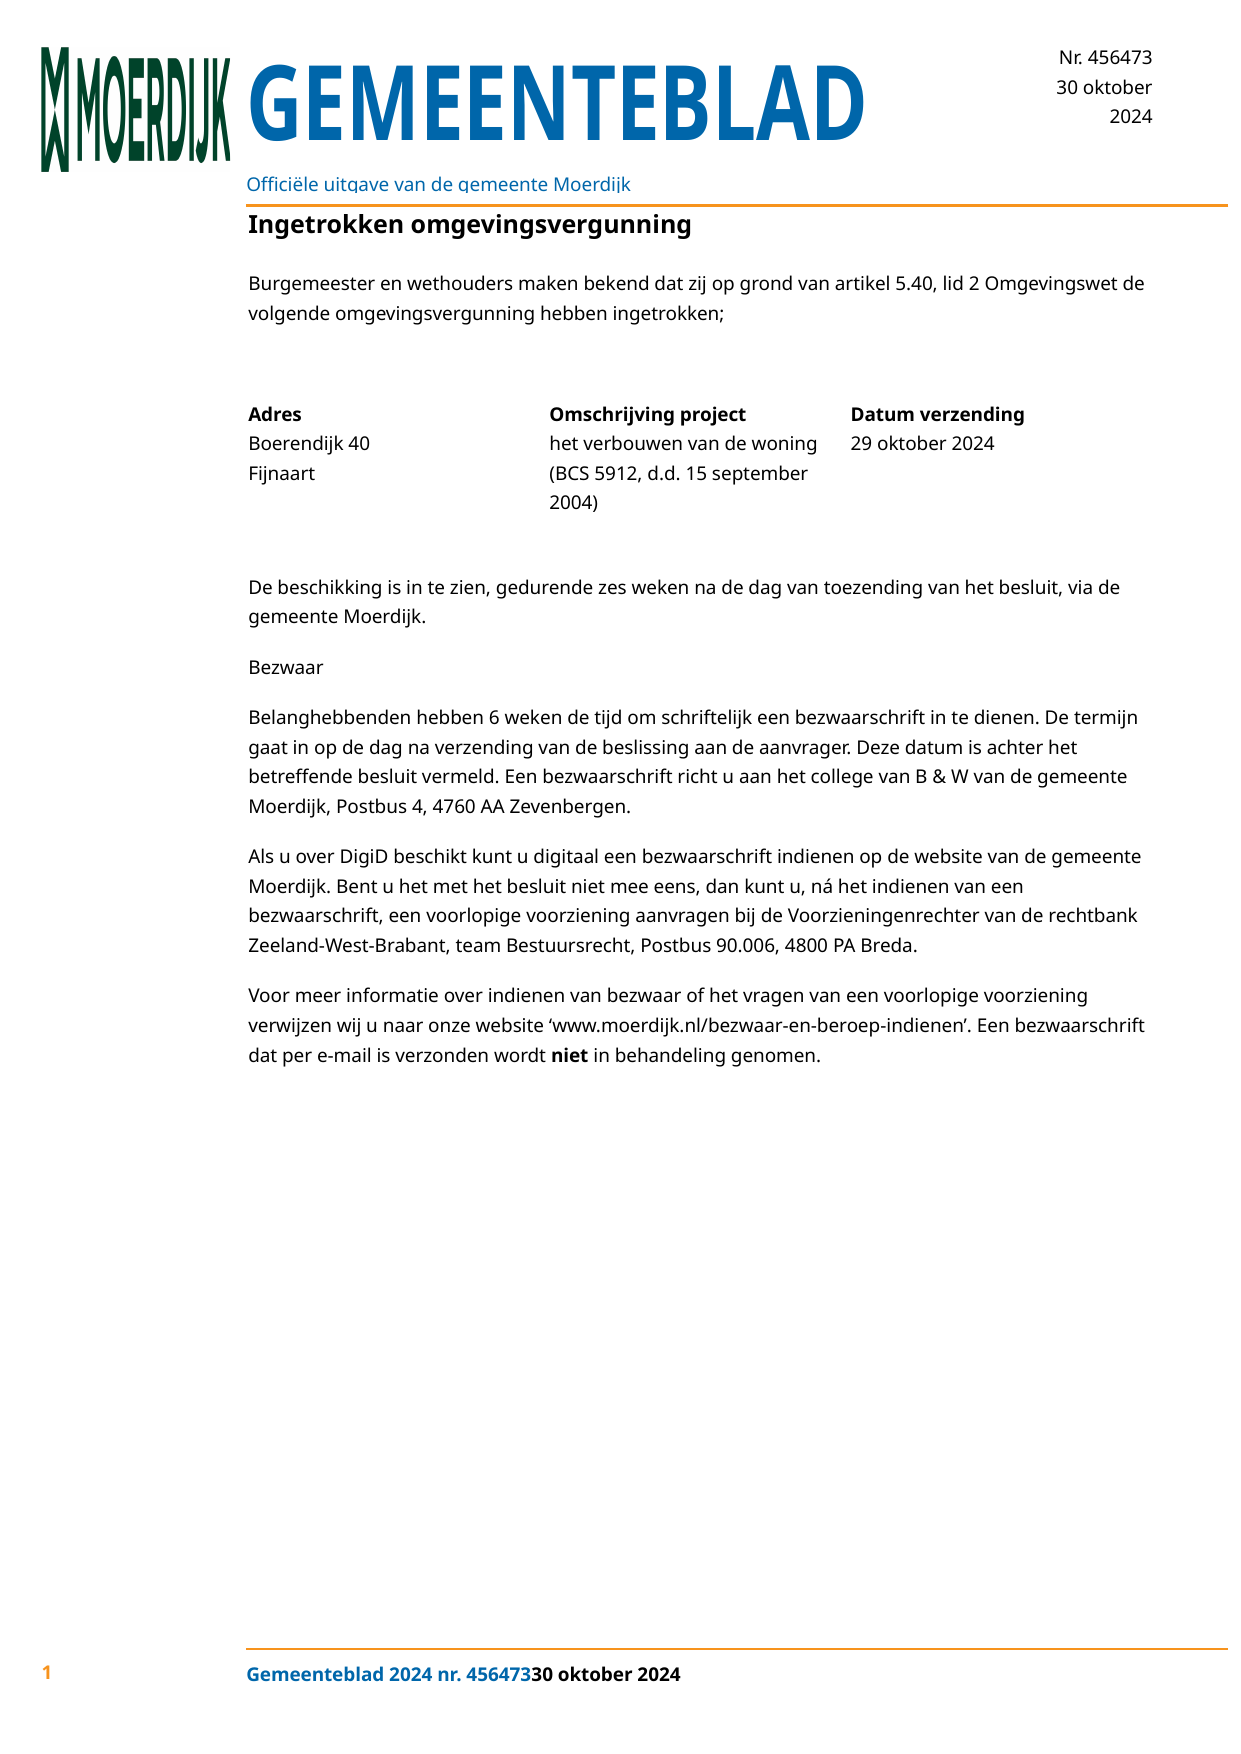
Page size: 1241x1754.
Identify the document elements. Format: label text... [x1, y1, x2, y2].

text Voor meer informatie over indienen van bezwaar of het vragen van een voorlopige voorziening verwijzen wij u naar onze website ‘www.moerdijk.nl/bezwaar-en-beroep-indienen’. Een bezwaarschrift dat per e-mail is verzonden wordt niet in behandeling genomen. [248, 983, 1152, 1067]
text Belanghebbenden hebben 6 weken de tijd om schriftelijk een bezwaarschrift in te dienen. De termijn gaat in op de dag na verzending van de beslissing aan de aanvrager. Deze datum is achter het betreffende besluit vermeld. Een bezwaarschrift richt u aan het college van B & W van de gemeente Moerdijk, Postbus 4, 4760 AA Zevenbergen. [248, 704, 1152, 819]
text Bezwaar [248, 654, 1152, 679]
table_header Adres Boerendijk 40 Fijnaart [248, 401, 549, 545]
table_header Datum verzending 29 oktober 2024 [850, 401, 1152, 545]
text De beschikking is in te zien, gedurende zes weken na de dag van toezending van het besluit, via de gemeente Moerdijk. [248, 574, 1152, 629]
table_cell [549, 545, 850, 571]
text Ingetrokken omgevingsvergunning [248, 207, 1152, 241]
picture [41, 47, 231, 172]
table_cell [248, 545, 549, 571]
text Burgemeester en wethouders maken bekend dat zij op grond van artikel 5.40, lid 2 Omgevingswet de volgende omgevingsvergunning hebben ingetrokken; [248, 270, 1152, 326]
text Als u over DigiD beschikt kunt u digitaal een bezwaarschrift indienen op de website van de gemeente Moerdijk. Bent u het met het besluit niet mee eens, dan kunt u, ná het indienen van een bezwaarschrift, een voorlopige voorziening aanvragen bij de Voorzieningenrechter van de rechtbank Zeeland-West-Brabant, team Bestuursrecht, Postbus 90.006, 4800 PA Breda. [248, 843, 1152, 958]
table_header Omschrijving project het verbouwen van de woning (BCS 5912, d.d. 15 september 2004) [549, 401, 850, 545]
table_cell [850, 545, 1152, 571]
